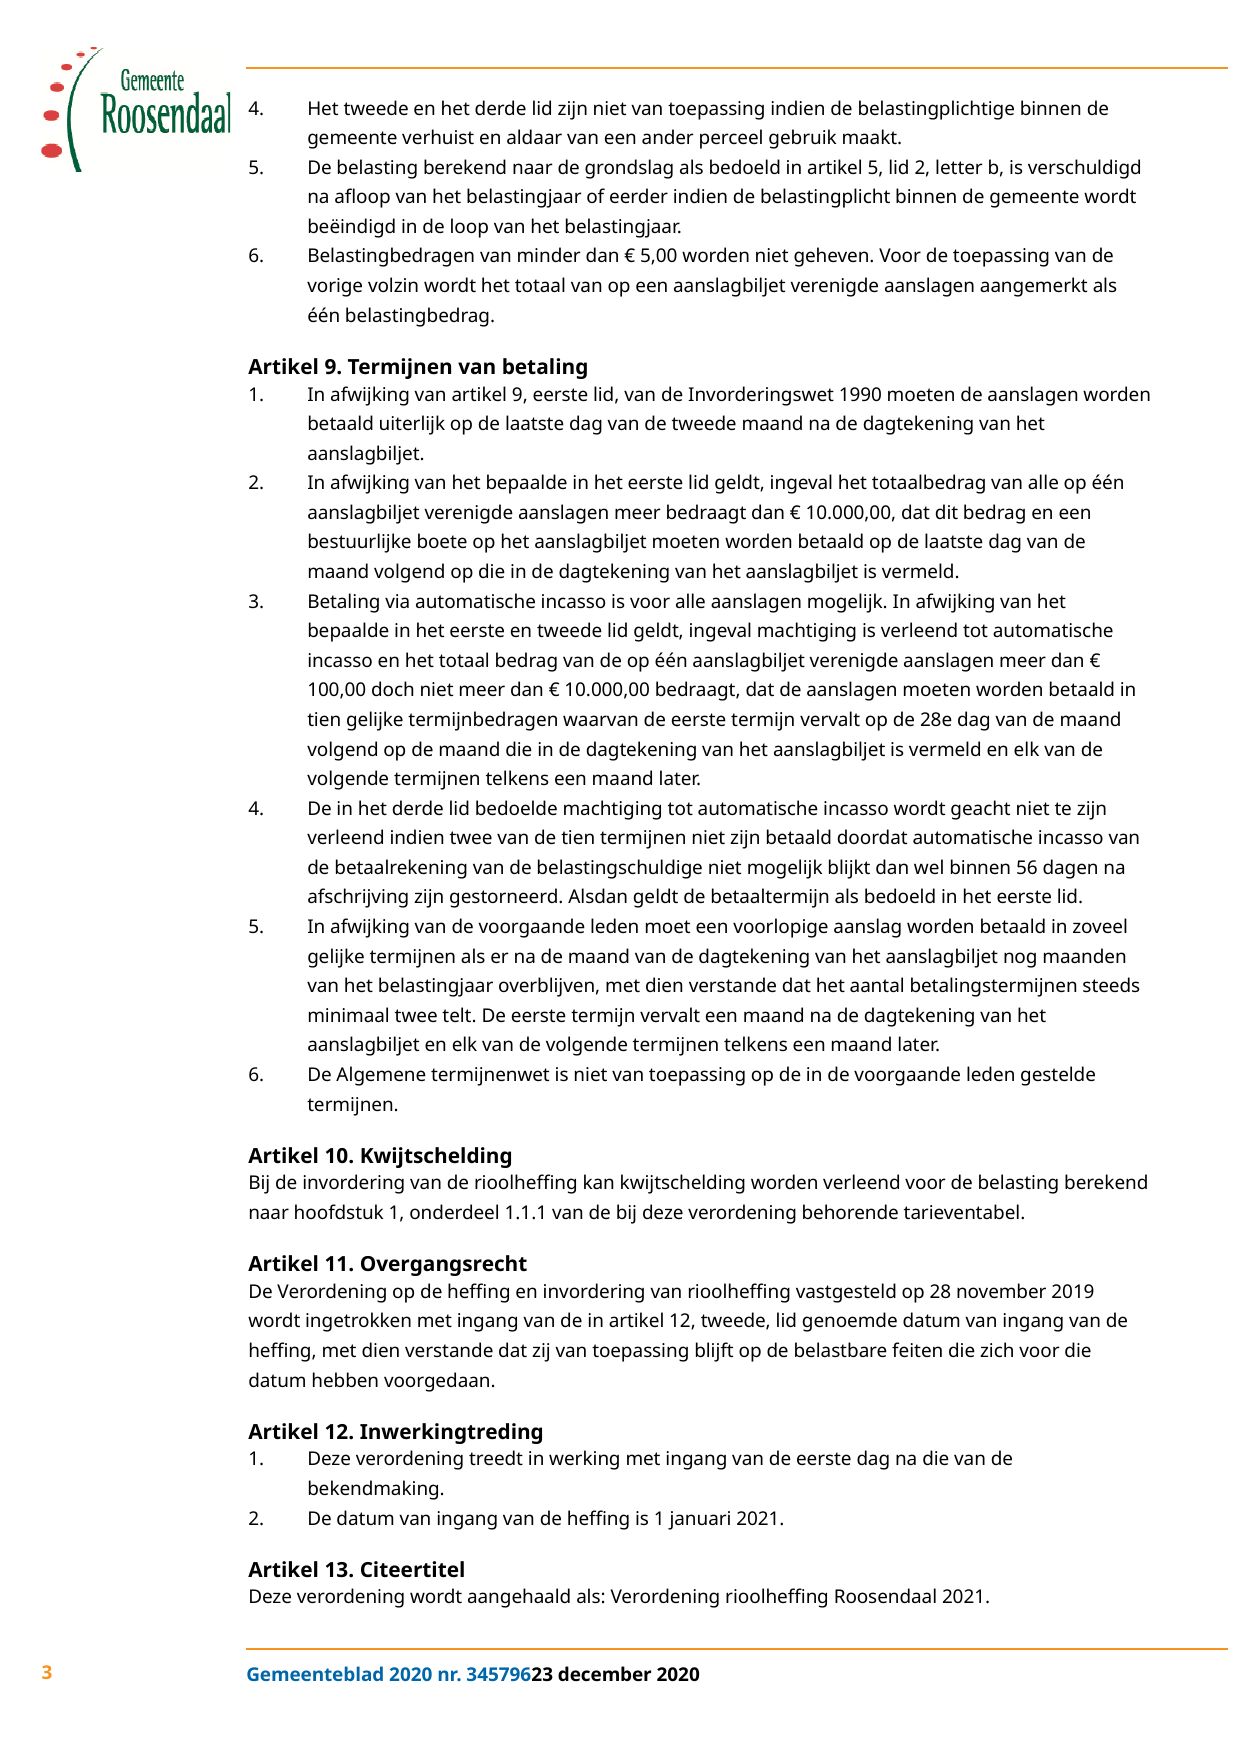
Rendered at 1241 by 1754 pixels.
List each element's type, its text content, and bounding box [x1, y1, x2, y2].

picture [41, 47, 231, 172]
text Artikel 13. Citeertitel [248, 1555, 1152, 1584]
list De datum van ingang van de heffing is 1 januari 2021. [248, 1505, 1152, 1531]
list Deze verordening treedt in werking met ingang van de eerste dag na die van de bekendmaking. [248, 1446, 1152, 1501]
text Artikel 12. Inwerkingtreding [248, 1417, 1152, 1446]
list Betaling via automatische incasso is voor alle aanslagen mogelijk. In afwijking van het bepaalde in het eerste en tweede lid geldt, ingeval machtiging is verleend tot automatische incasso en het totaal bedrag van de op één aanslagbiljet verenigde aanslagen meer dan € 100,00 doch niet meer dan € 10.000,00 bedraagt, dat de aanslagen moeten worden betaald in tien gelijke termijnbedragen waarvan de eerste termijn vervalt op de 28e dag van de maand volgend op de maand die in de dagtekening van het aanslagbiljet is vermeld en elk van de volgende termijnen telkens een maand later. [248, 588, 1152, 791]
text Deze verordening wordt aangehaald als: Verordening rioolheffing Roosendaal 2021. [248, 1584, 1152, 1609]
list De in het derde lid bedoelde machtiging tot automatische incasso wordt geacht niet te zijn verleend indien twee van de tien termijnen niet zijn betaald doordat automatische incasso van de betaalrekening van de belastingschuldige niet mogelijk blijkt dan wel binnen 56 dagen na afschrijving zijn gestorneerd. Alsdan geldt de betaaltermijn als bedoeld in het eerste lid. [248, 795, 1152, 909]
list De Algemene termijnenwet is niet van toepassing op de in de voorgaande leden gestelde termijnen. [248, 1061, 1152, 1116]
list In afwijking van de voorgaande leden moet een voorlopige aanslag worden betaald in zoveel gelijke termijnen als er na de maand van de dagtekening van het aanslagbiljet nog maanden van het belastingjaar overblijven, met dien verstande dat het aantal betalingstermijnen steeds minimaal twee telt. De eerste termijn vervalt een maand na de dagtekening van het aanslagbiljet en elk van de volgende termijnen telkens een maand later. [248, 913, 1152, 1057]
list In afwijking van het bepaalde in het eerste lid geldt, ingeval het totaalbedrag van alle op één aanslagbiljet verenigde aanslagen meer bedraagt dan € 10.000,00, dat dit bedrag en een bestuurlijke boete op het aanslagbiljet moeten worden betaald op de laatste dag van de maand volgend op die in de dagtekening van het aanslagbiljet is vermeld. [248, 469, 1152, 584]
text Artikel 10. Kwijtschelding [248, 1141, 1152, 1169]
text De Verordening op de heffing en invordering van rioolheffing vastgesteld op 28 november 2019 wordt ingetrokken met ingang van de in artikel 12, tweede, lid genoemde datum van ingang van de heffing, met dien verstande dat zij van toepassing blijft op de belastbare feiten die zich voor die datum hebben voorgedaan. [248, 1278, 1152, 1392]
text Bij de invordering van de rioolheffing kan kwijtschelding worden verleend voor de belasting berekend naar hoofdstuk 1, onderdeel 1.1.1 van de bij deze verordening behorende tarieventabel. [248, 1169, 1152, 1225]
list In afwijking van artikel 9, eerste lid, van de Invorderingswet 1990 moeten de aanslagen worden betaald uiterlijk op de laatste dag van de tweede maand na de dagtekening van het aanslagbiljet. [248, 381, 1152, 466]
list Belastingbedragen van minder dan € 5,00 worden niet geheven. Voor de toepassing van de vorige volzin wordt het totaal van op een aanslagbiljet verenigde aanslagen aangemerkt als één belastingbedrag. [248, 243, 1152, 328]
list Het tweede en het derde lid zijn niet van toepassing indien de belastingplichtige binnen de gemeente verhuist en aldaar van een ander perceel gebruik maakt. [248, 95, 1152, 150]
text Artikel 11. Overgangsrecht [248, 1249, 1152, 1278]
text Artikel 9. Termijnen van betaling [248, 352, 1152, 381]
list De belasting berekend naar de grondslag als bedoeld in artikel 5, lid 2, letter b, is verschuldigd na afloop van het belastingjaar of eerder indien de belastingplicht binnen de gemeente wordt beëindigd in de loop van het belastingjaar. [248, 154, 1152, 239]
